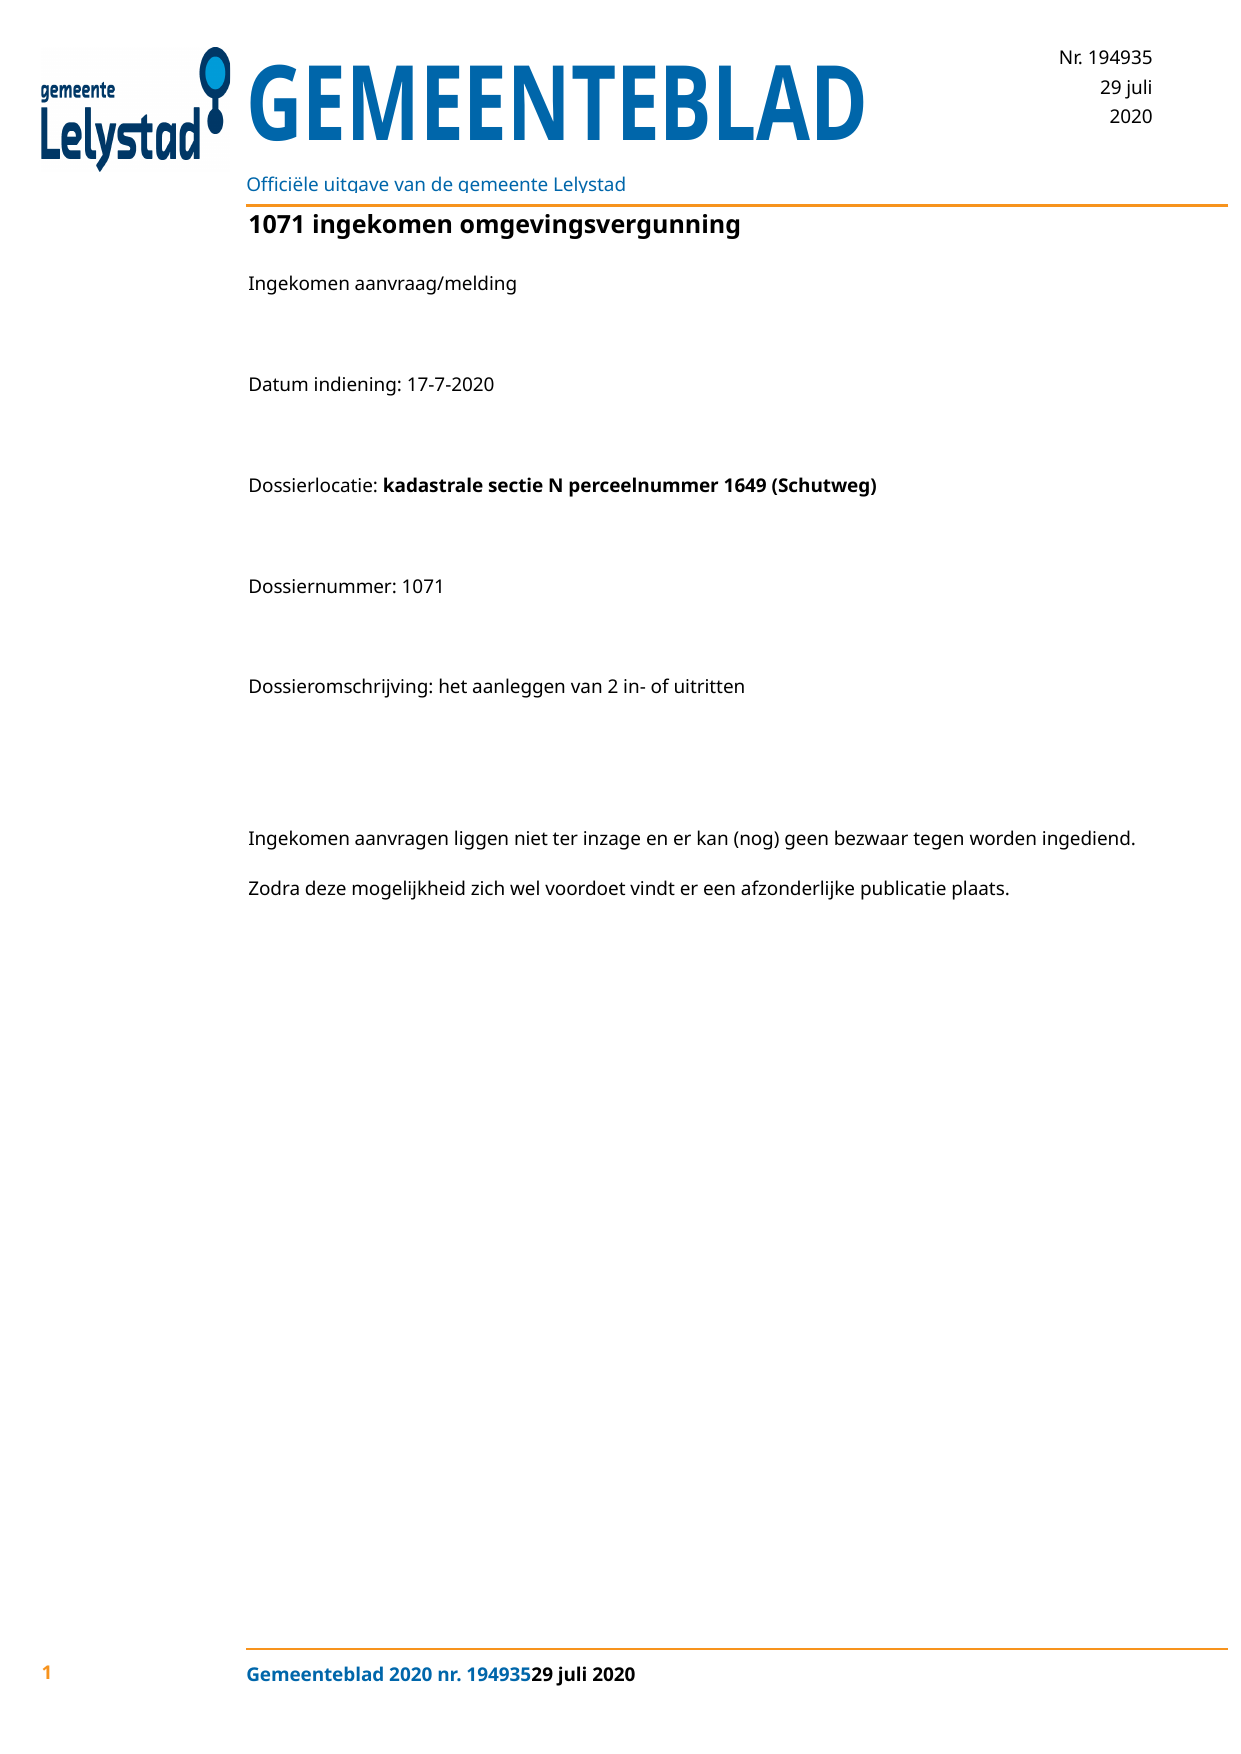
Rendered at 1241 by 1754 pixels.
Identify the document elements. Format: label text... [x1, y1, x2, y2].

text Datum indiening: 17-7-2020 [248, 371, 1152, 397]
text Dossiernummer: 1071 [248, 573, 1152, 598]
text Dossierlocatie: kadastrale sectie N perceelnummer 1649 (Schutweg) [248, 472, 1152, 498]
text Dossieromschrijving: het aanleggen van 2 in- of uitritten [248, 674, 1152, 699]
text Zodra deze mogelijkheid zich wel voordoet vindt er een afzonderlijke publicatie plaats. [248, 875, 1152, 901]
text 1071 ingekomen omgevingsvergunning [248, 207, 1152, 241]
text Ingekomen aanvragen liggen niet ter inzage en er kan (nog) geen bezwaar tegen worden ingediend. [248, 825, 1152, 851]
text Ingekomen aanvraag/melding [248, 270, 1152, 296]
picture [41, 47, 231, 172]
